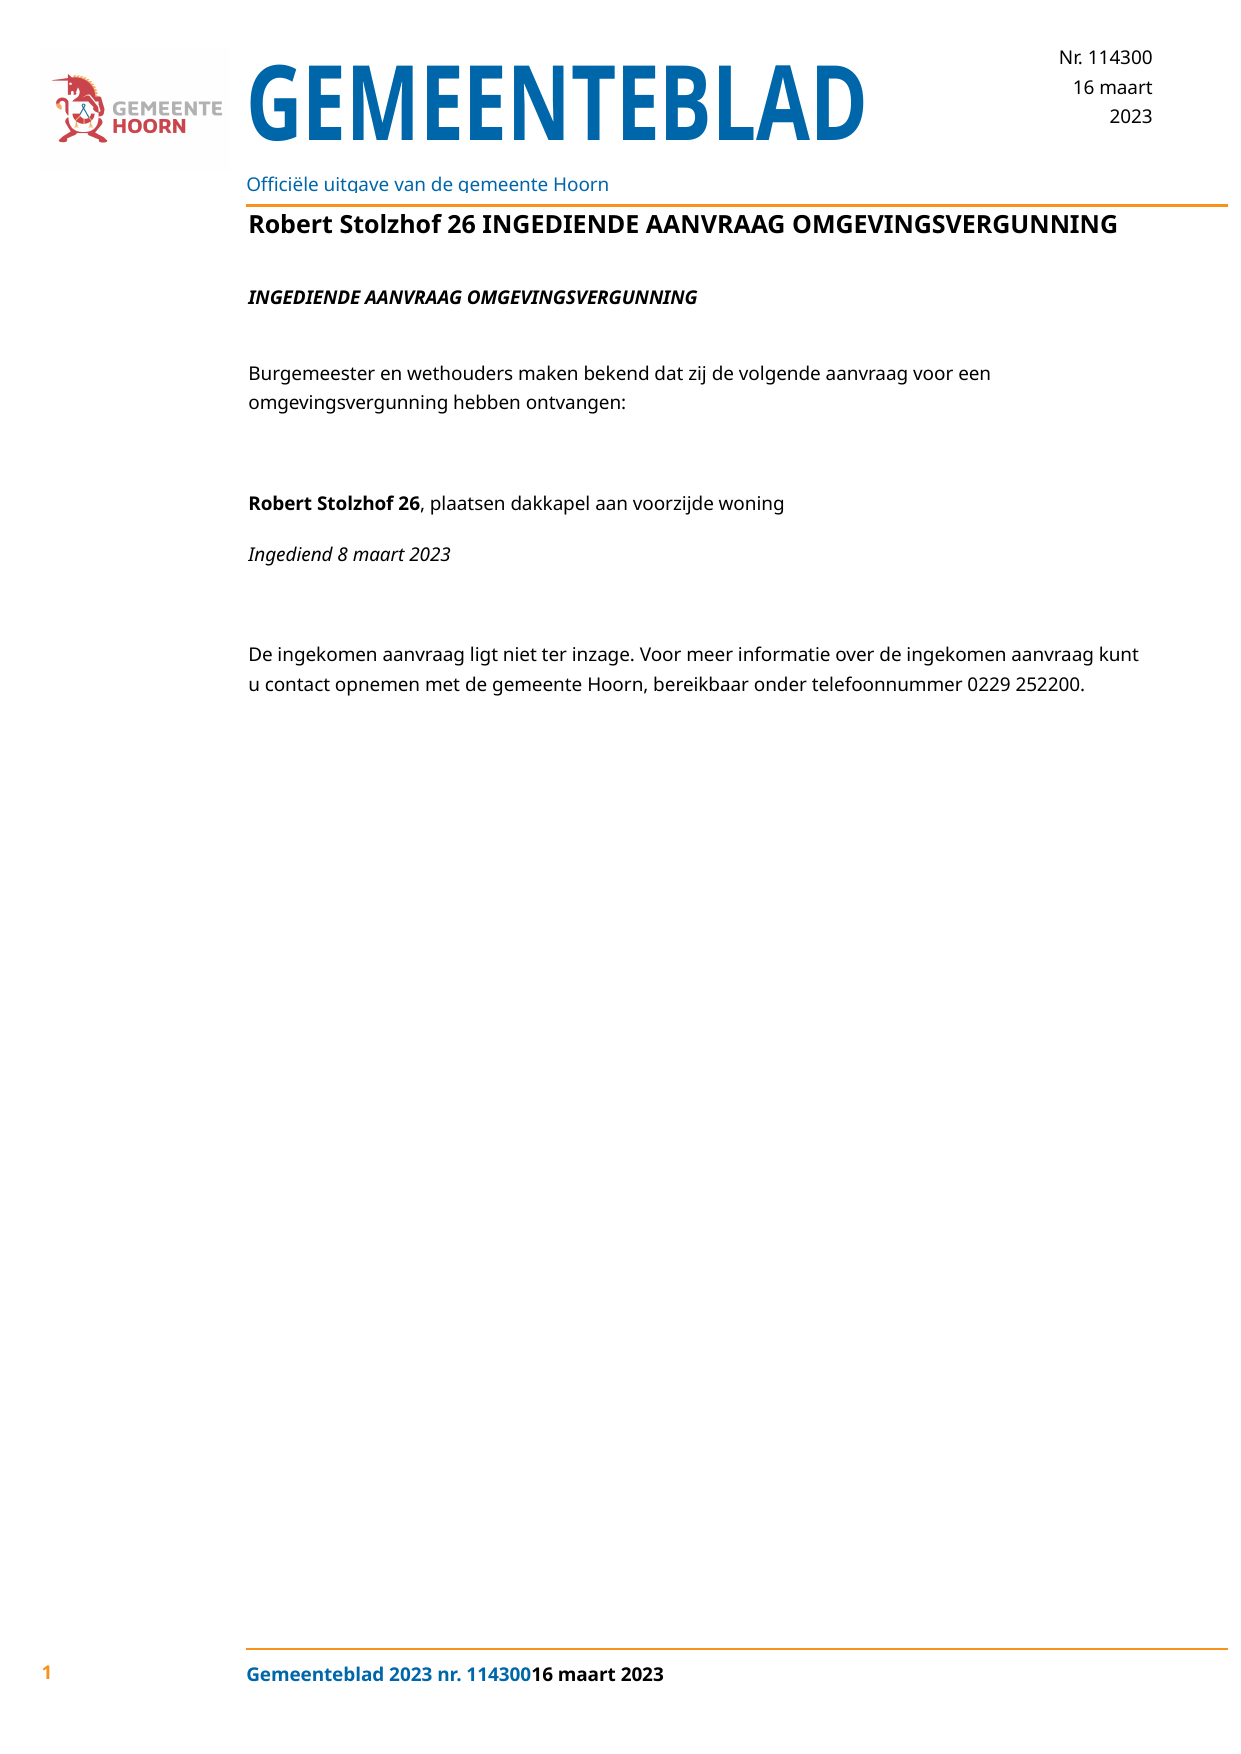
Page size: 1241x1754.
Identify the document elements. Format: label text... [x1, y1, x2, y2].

text Ingediend 8 maart 2023 [248, 541, 1152, 567]
text Robert Stolzhof 26, plaatsen dakkapel aan voorzijde woning [248, 490, 1152, 516]
text INGEDIENDE AANVRAAG OMGEVINGSVERGUNNING [248, 284, 1152, 309]
picture [41, 47, 231, 172]
text De ingekomen aanvraag ligt niet ter inzage. Voor meer informatie over de ingekomen aanvraag kunt u contact opnemen met de gemeente Hoorn, bereikbaar onder telefoonnummer 0229 252200. [248, 642, 1152, 697]
text Robert Stolzhof 26 INGEDIENDE AANVRAAG OMGEVINGSVERGUNNING [248, 207, 1152, 241]
text Burgemeester en wethouders maken bekend dat zij de volgende aanvraag voor een omgevingsvergunning hebben ontvangen: [248, 360, 1152, 415]
